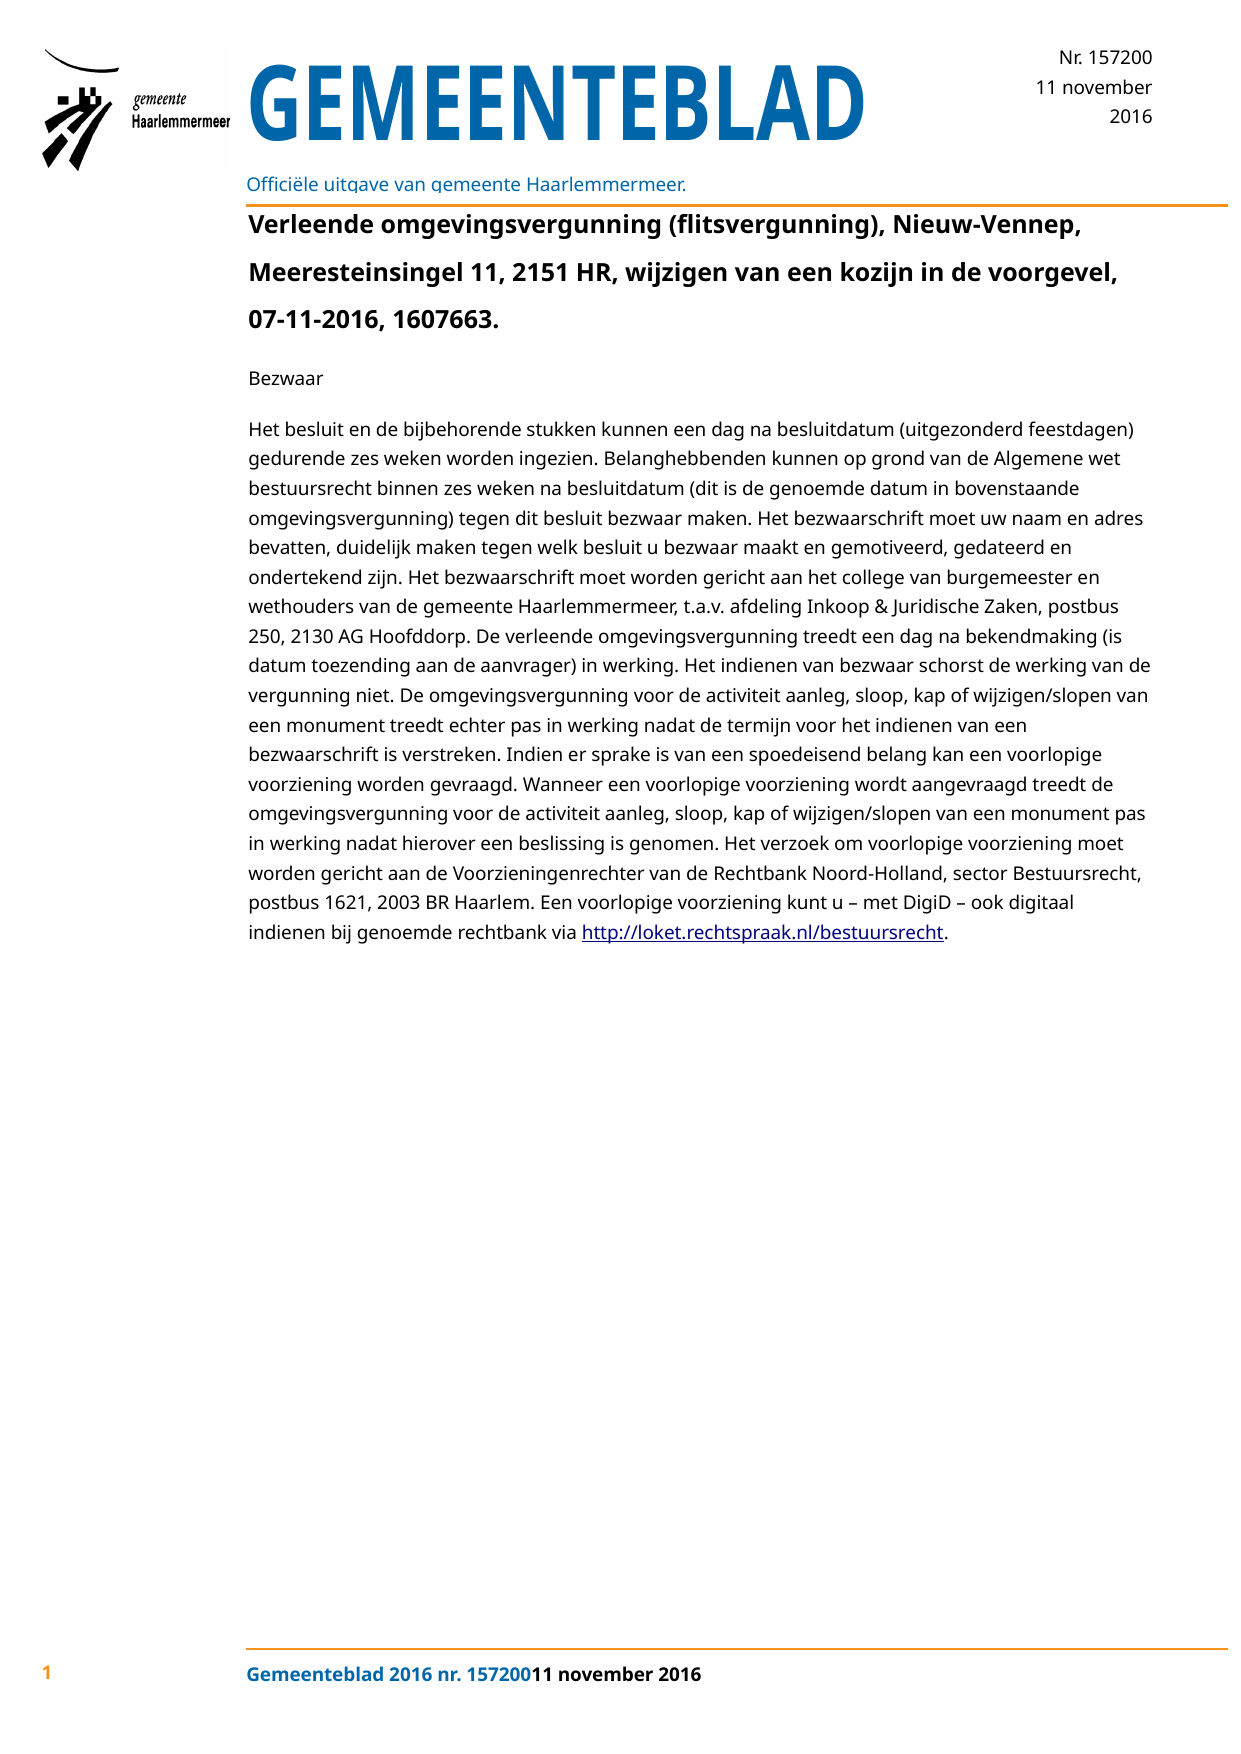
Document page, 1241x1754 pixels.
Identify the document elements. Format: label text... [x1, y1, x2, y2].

picture [41, 47, 231, 172]
text Verleende omgevingsvergunning (flitsvergunning), Nieuw-Vennep, Meeresteinsingel 11, 2151 HR, wijzigen van een kozijn in de voorgevel, 07-11-2016, 1607663. [248, 207, 1152, 336]
text Bezwaar [248, 366, 1152, 391]
text Het besluit en de bijbehorende stukken kunnen een dag na besluitdatum (uitgezonderd feestdagen) gedurende zes weken worden ingezien. Belanghebbenden kunnen op grond van de Algemene wet bestuursrecht binnen zes weken na besluitdatum (dit is de genoemde datum in bovenstaande omgevingsvergunning) tegen dit besluit bezwaar maken. Het bezwaarschrift moet uw naam en adres bevatten, duidelijk maken tegen welk besluit u bezwaar maakt en gemotiveerd, gedateerd en ondertekend zijn. Het bezwaarschrift moet worden gericht aan het college van burgemeester en wethouders van de gemeente Haarlemmermeer, t.a.v. afdeling Inkoop & Juridische Zaken, postbus 250, 2130 AG Hoofddorp. De verleende omgevingsvergunning treedt een dag na bekendmaking (is datum toezending aan de aanvrager) in werking. Het indienen van bezwaar schorst de werking van de vergunning niet. De omgevingsvergunning voor de activiteit aanleg, sloop, kap of wijzigen/slopen van een monument treedt echter pas in werking nadat de termijn voor het indienen van een bezwaarschrift is verstreken. Indien er sprake is van een spoedeisend belang kan een voorlopige voorziening worden gevraagd. Wanneer een voorlopige voorziening wordt aangevraagd treedt de omgevingsvergunning voor de activiteit aanleg, sloop, kap of wijzigen/slopen van een monument pas in werking nadat hierover een beslissing is genomen. Het verzoek om voorlopige voorziening moet worden gericht aan de Voorzieningenrechter van de Rechtbank Noord-Holland, sector Bestuursrecht, postbus 1621, 2003 BR Haarlem. Een voorlopige voorziening kunt u – met DigiD – ook digitaal indienen bij genoemde rechtbank via http://loket.rechtspraak.nl/bestuursrecht. [248, 416, 1152, 944]
